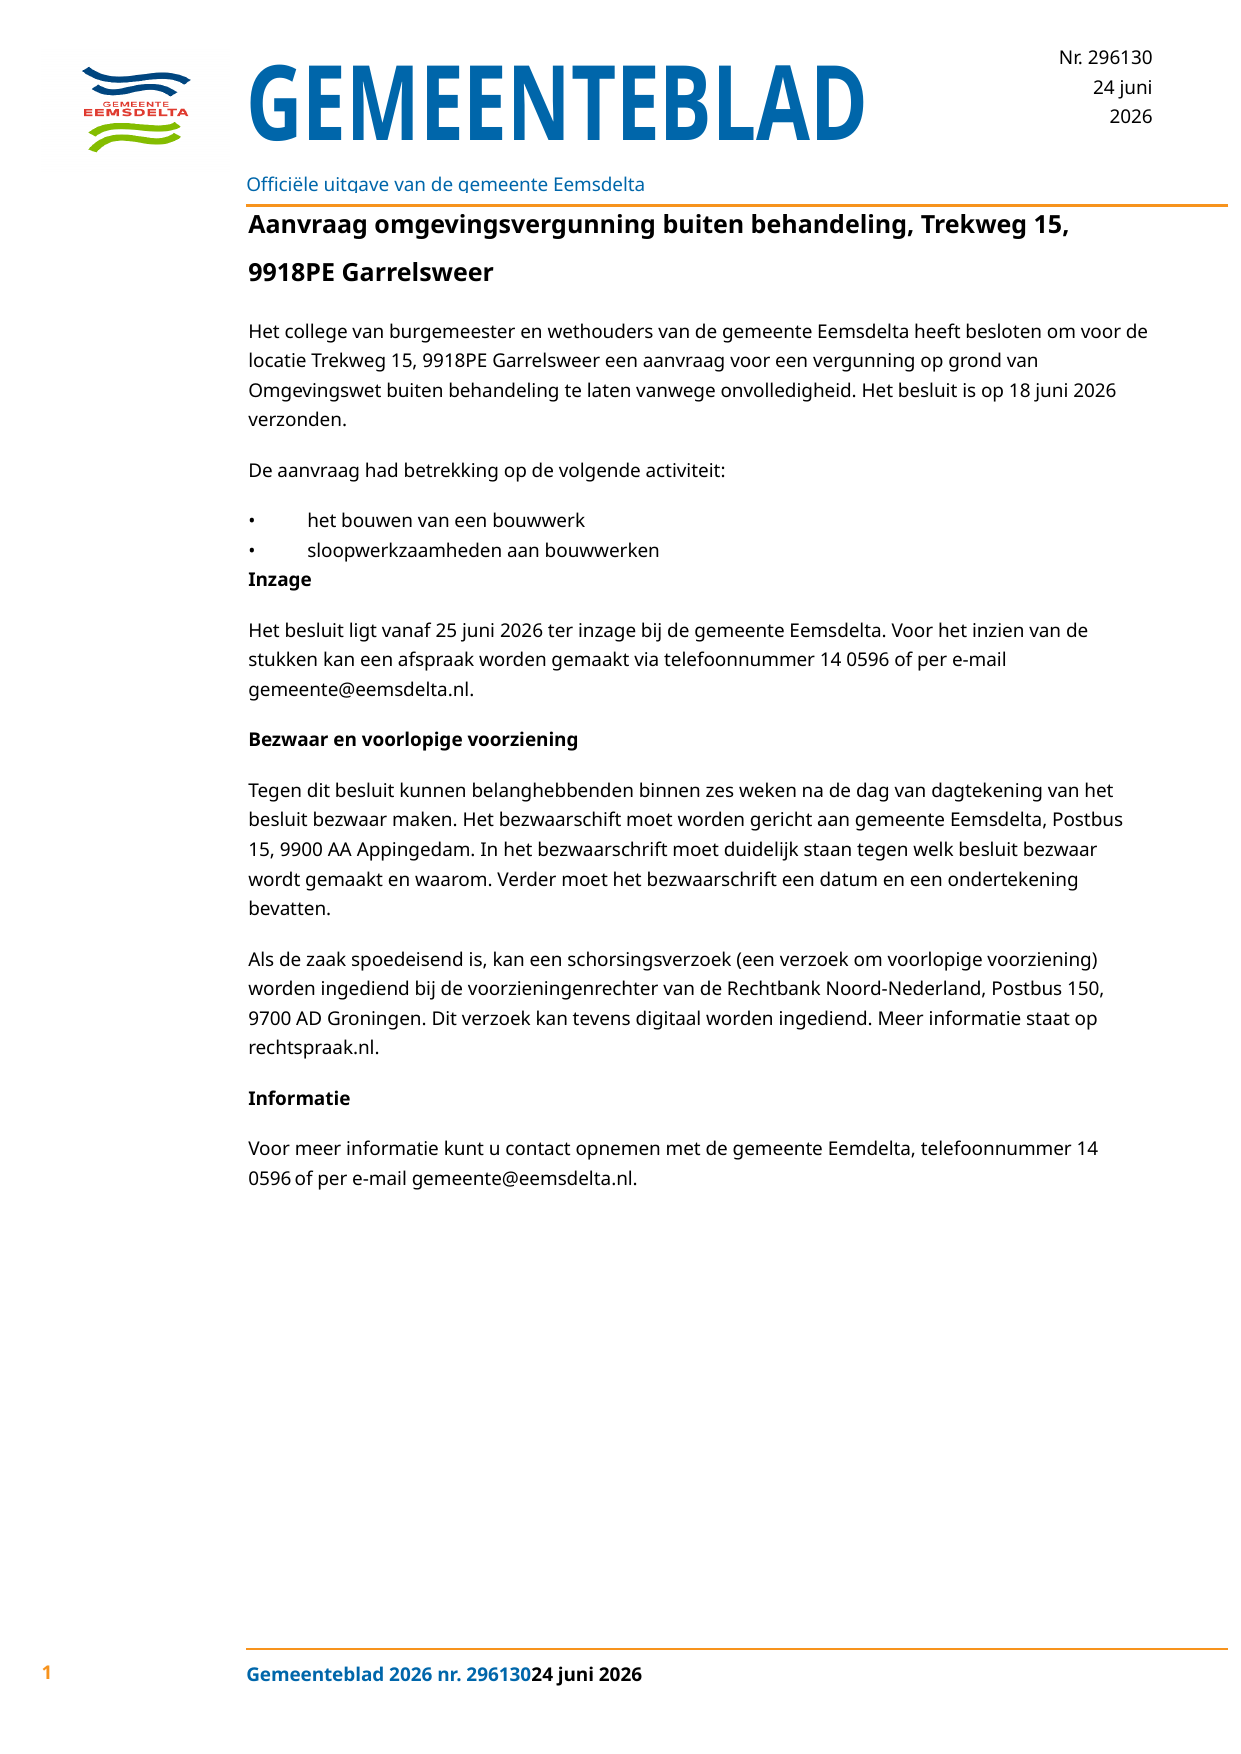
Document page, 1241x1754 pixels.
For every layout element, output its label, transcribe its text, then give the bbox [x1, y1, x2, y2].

text Als de zaak spoedeisend is, kan een schorsingsverzoek (een verzoek om voorlopige voorziening) worden ingediend bij de voorzieningenrechter van de Rechtbank Noord-Nederland, Postbus 150, 9700 AD Groningen. Dit verzoek kan tevens digitaal worden ingediend. Meer informatie staat op rechtspraak.nl. [248, 946, 1152, 1060]
text Informatie [248, 1085, 1152, 1111]
text Het besluit ligt vanaf 25 juni 2026 ter inzage bij de gemeente Eemsdelta. Voor het inzien van de stukken kan een afspraak worden gemaakt via telefoonnummer 14 0596 of per e-mail gemeente@eemsdelta.nl. [248, 617, 1152, 702]
text Het college van burgemeester en wethouders van de gemeente Eemsdelta heeft besloten om voor de locatie Trekweg 15, 9918PE Garrelsweer een aanvraag voor een vergunning op grond van Omgevingswet buiten behandeling te laten vanwege onvolledigheid. Het besluit is op 18 juni 2026 verzonden. [248, 318, 1152, 432]
text Voor meer informatie kunt u contact opnemen met de gemeente Eemdelta, telefoonnummer 14 0596 of per e-mail gemeente@eemsdelta.nl. [248, 1135, 1152, 1191]
text Tegen dit besluit kunnen belanghebbenden binnen zes weken na de dag van dagtekening van het besluit bezwaar maken. Het bezwaarschift moet worden gericht aan gemeente Eemsdelta, Postbus 15, 9900 AA Appingedam. In het bezwaarschrift moet duidelijk staan tegen welk besluit bezwaar wordt gemaakt en waarom. Verder moet het bezwaarschrift een datum en een ondertekening bevatten. [248, 777, 1152, 921]
list sloopwerkzaamheden aan bouwwerken [248, 537, 1152, 563]
text Bezwaar en voorlopige voorziening [248, 727, 1152, 752]
text De aanvraag had betrekking op de volgende activiteit: [248, 457, 1152, 483]
text Inzage [248, 567, 1152, 592]
list het bouwen van een bouwwerk [248, 507, 1152, 533]
picture [41, 47, 231, 172]
text Aanvraag omgevingsvergunning buiten behandeling, Trekweg 15, 9918PE Garrelsweer [248, 207, 1152, 288]
